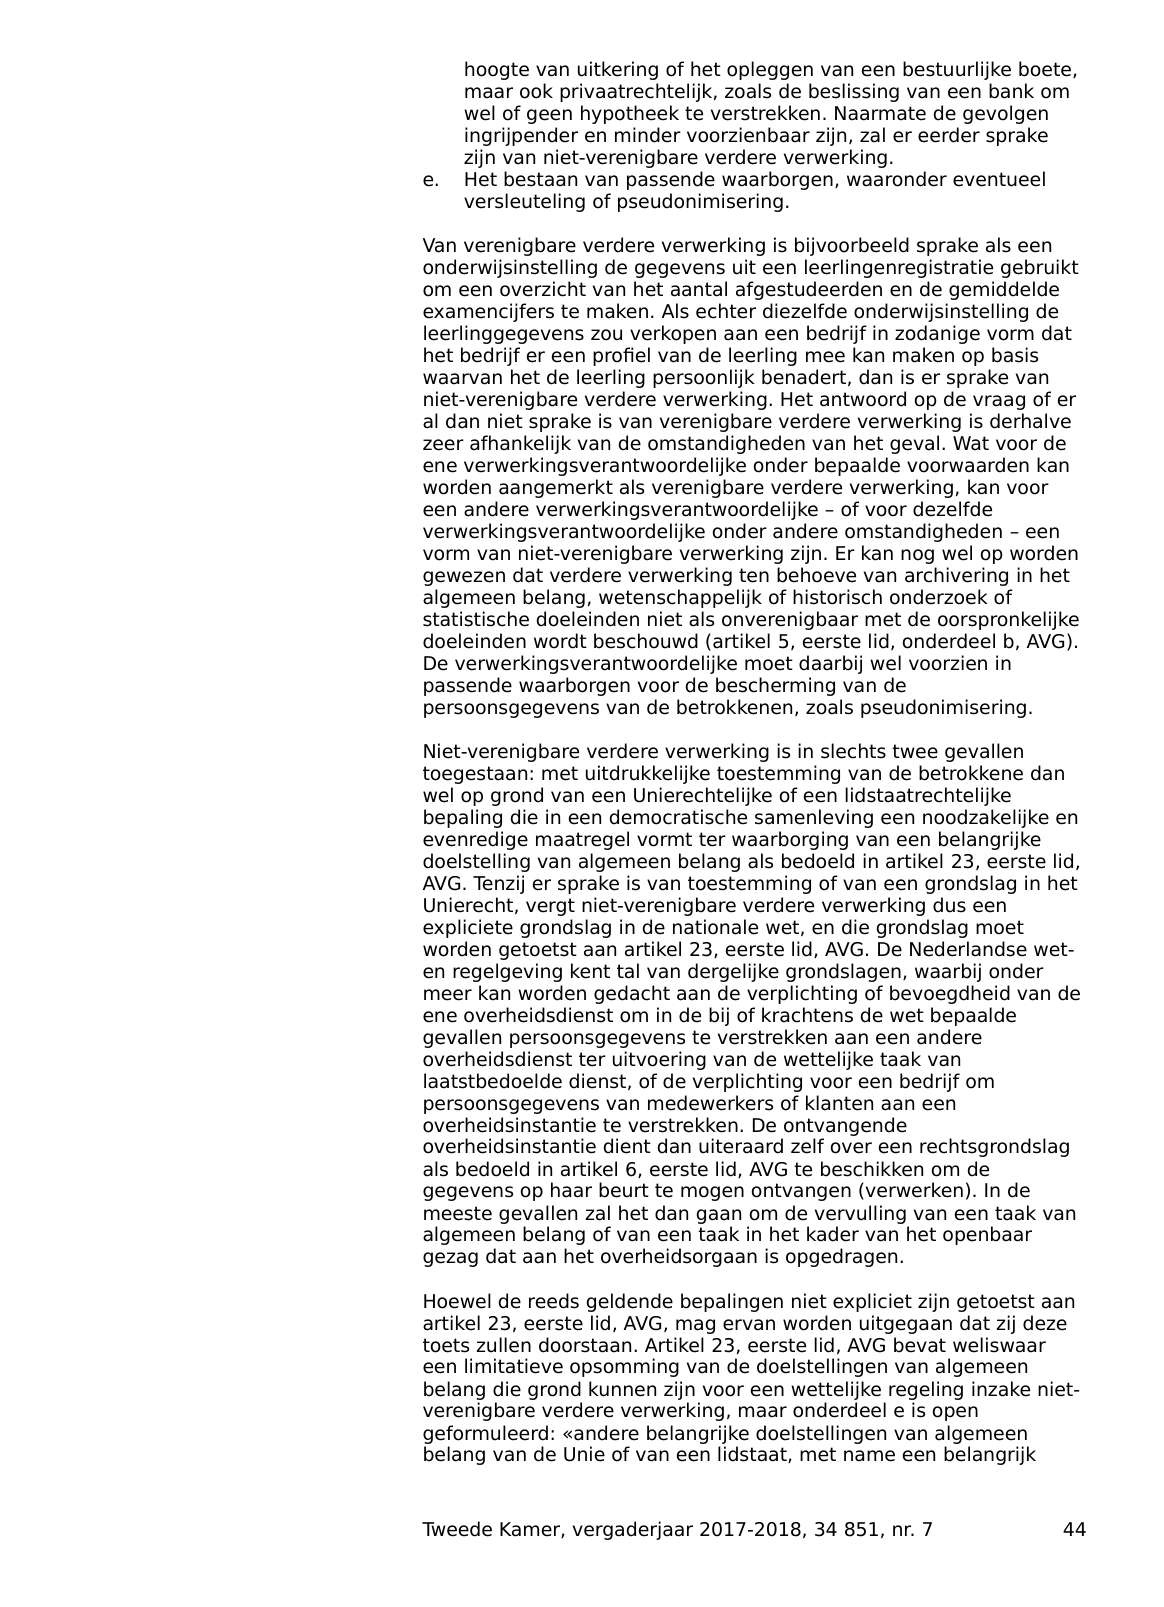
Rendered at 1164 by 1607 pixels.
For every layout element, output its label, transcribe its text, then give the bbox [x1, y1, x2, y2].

text hoogte van uitkering of het opleggen van een bestuurlijke boete, maar ook privaatrechtelijk, zoals de beslissing van een bank om wel of geen hypotheek te verstrekken. Naarmate de gevolgen ingrijpender en minder voorzienbaar zijn, zal er eerder sprake zijn van niet-verenigbare verdere verwerking. [422, 59, 1087, 169]
text e. Het bestaan van passende waarborgen, waaronder eventueel versleuteling of pseudonimisering. [422, 169, 1087, 213]
text Van verenigbare verdere verwerking is bijvoorbeeld sprake als een onderwijsinstelling de gegevens uit een leerlingenregistratie gebruikt om een overzicht van het aantal afgestudeerden en de gemiddelde examencijfers te maken. Als echter diezelfde onderwijsinstelling de leerlinggegevens zou verkopen aan een bedrijf in zodanige vorm dat het bedrijf er een profiel van de leerling mee kan maken op basis waarvan het de leerling persoonlijk benadert, dan is er sprake van niet-verenigbare verdere verwerking. Het antwoord op de vraag of er al dan niet sprake is van verenigbare verdere verwerking is derhalve zeer afhankelijk van de omstandigheden van het geval. Wat voor de ene verwerkingsverantwoordelijke onder bepaalde voorwaarden kan worden aangemerkt als verenigbare verdere verwerking, kan voor een andere verwerkingsverantwoordelijke – of voor dezelfde verwerkingsverantwoordelijke onder andere omstandigheden – een vorm van niet-verenigbare verwerking zijn. Er kan nog wel op worden gewezen dat verdere verwerking ten behoeve van archivering in het algemeen belang, wetenschappelijk of historisch onderzoek of statistische doeleinden niet als onverenigbaar met de oorspronkelijke doeleinden wordt beschouwd (artikel 5, eerste lid, onderdeel b, AVG). De verwerkingsverantwoordelijke moet daarbij wel voorzien in passende waarborgen voor de bescherming van de persoonsgegevens van de betrokkenen, zoals pseudonimisering. [422, 235, 1087, 719]
text Hoewel de reeds geldende bepalingen niet expliciet zijn getoetst aan artikel 23, eerste lid, AVG, mag ervan worden uitgegaan dat zij deze toets zullen doorstaan. Artikel 23, eerste lid, AVG bevat weliswaar een limitatieve opsomming van de doelstellingen van algemeen belang die grond kunnen zijn voor een wettelijke regeling inzake niet-verenigbare verdere verwerking, maar onderdeel e is open geformuleerd: «andere belangrijke doelstellingen van algemeen belang van de Unie of van een lidstaat, met name een belangrijk [422, 1291, 1087, 1466]
text Niet-verenigbare verdere verwerking is in slechts twee gevallen toegestaan: met uitdrukkelijke toestemming van de betrokkene dan wel op grond van een Unierechtelijke of een lidstaatrechtelijke bepaling die in een democratische samenleving een noodzakelijke en evenredige maatregel vormt ter waarborging van een belangrijke doelstelling van algemeen belang als bedoeld in artikel 23, eerste lid, AVG. Tenzij er sprake is van toestemming of van een grondslag in het Unierecht, vergt niet-verenigbare verdere verwerking dus een expliciete grondslag in de nationale wet, en die grondslag moet worden getoetst aan artikel 23, eerste lid, AVG. De Nederlandse wet- en regelgeving kent tal van dergelijke grondslagen, waarbij onder meer kan worden gedacht aan de verplichting of bevoegdheid van de ene overheidsdienst om in de bij of krachtens de wet bepaalde gevallen persoonsgegevens te verstrekken aan een andere overheidsdienst ter uitvoering van de wettelijke taak van laatstbedoelde dienst, of de verplichting voor een bedrijf om persoonsgegevens van medewerkers of klanten aan een overheidsinstantie te verstrekken. De ontvangende overheidsinstantie dient dan uiteraard zelf over een rechtsgrondslag als bedoeld in artikel 6, eerste lid, AVG te beschikken om de gegevens op haar beurt te mogen ontvangen (verwerken). In de meeste gevallen zal het dan gaan om de vervulling van een taak van algemeen belang of van een taak in het kader van het openbaar gezag dat aan het overheidsorgaan is opgedragen. [422, 741, 1087, 1268]
